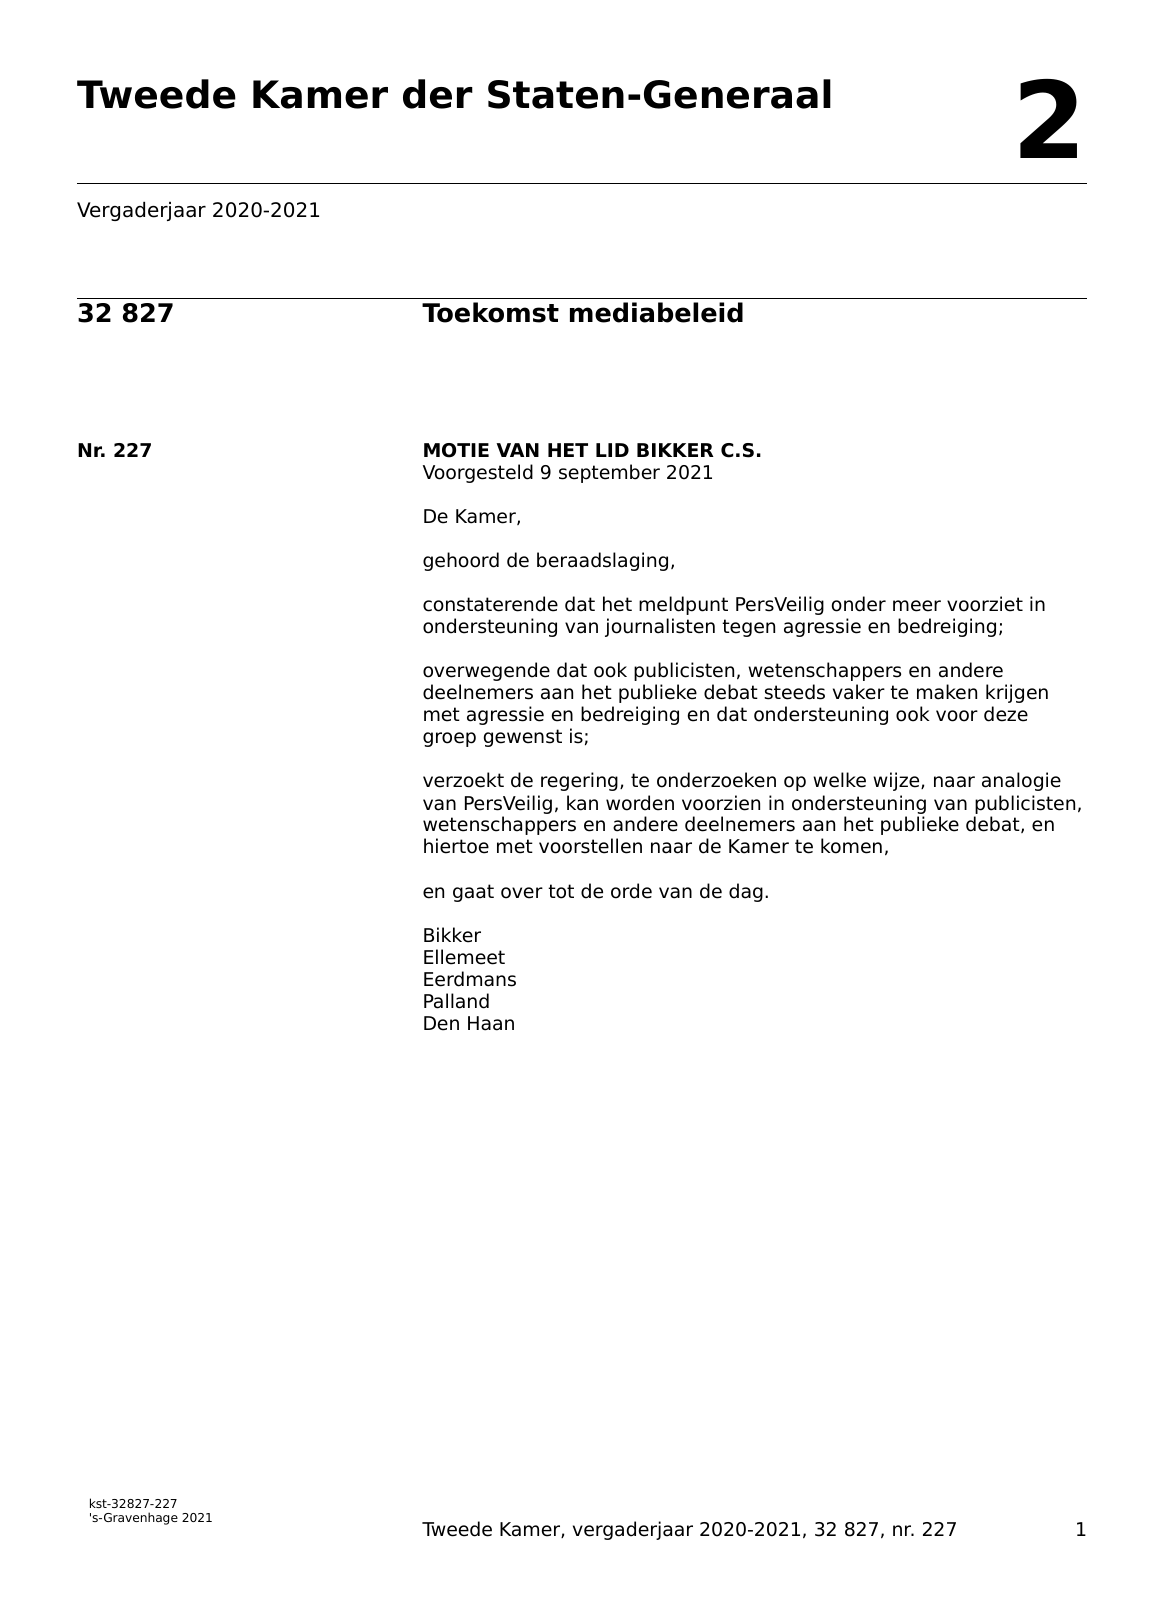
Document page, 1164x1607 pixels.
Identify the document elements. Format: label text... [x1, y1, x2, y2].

table_header 2 [886, 59, 1087, 183]
text Ellemeet [422, 947, 1087, 969]
text overwegende dat ook publicisten, wetenschappers en andere deelnemers aan het publieke debat steeds vaker te maken krijgen met agressie en bedreiging en dat ondersteuning ook voor deze groep gewenst is; [422, 660, 1087, 748]
text Palland [422, 991, 1087, 1013]
table_header Tweede Kamer der Staten-Generaal [77, 59, 886, 183]
text kst-32827-227 [88, 1497, 323, 1511]
subtitle Nr. 227 MOTIE VAN HET LID BIKKER C.S. [77, 440, 1087, 462]
text verzoekt de regering, te onderzoeken op welke wijze, naar analogie van PersVeilig, kan worden voorzien in ondersteuning van publicisten, wetenschappers en andere deelnemers aan het publieke debat, en hiertoe met voorstellen naar de Kamer te komen, [422, 770, 1087, 858]
text en gaat over tot de orde van de dag. [422, 881, 1087, 902]
text De Kamer, [422, 506, 1087, 528]
text 's-Gravenhage 2021 [88, 1511, 323, 1525]
table_cell Vergaderjaar 2020-2021 [77, 184, 1087, 298]
text Bikker [422, 925, 1087, 947]
text constaterende dat het meldpunt PersVeilig onder meer voorziet in ondersteuning van journalisten tegen agressie en bedreiging; [422, 594, 1087, 638]
text gehoord de beraadslaging, [422, 550, 1087, 572]
text Voorgesteld 9 september 2021 [422, 462, 1087, 484]
text Den Haan [422, 1013, 1087, 1034]
text Eerdmans [422, 969, 1087, 991]
subtitle 32 827 Toekomst mediabeleid [77, 299, 1087, 329]
